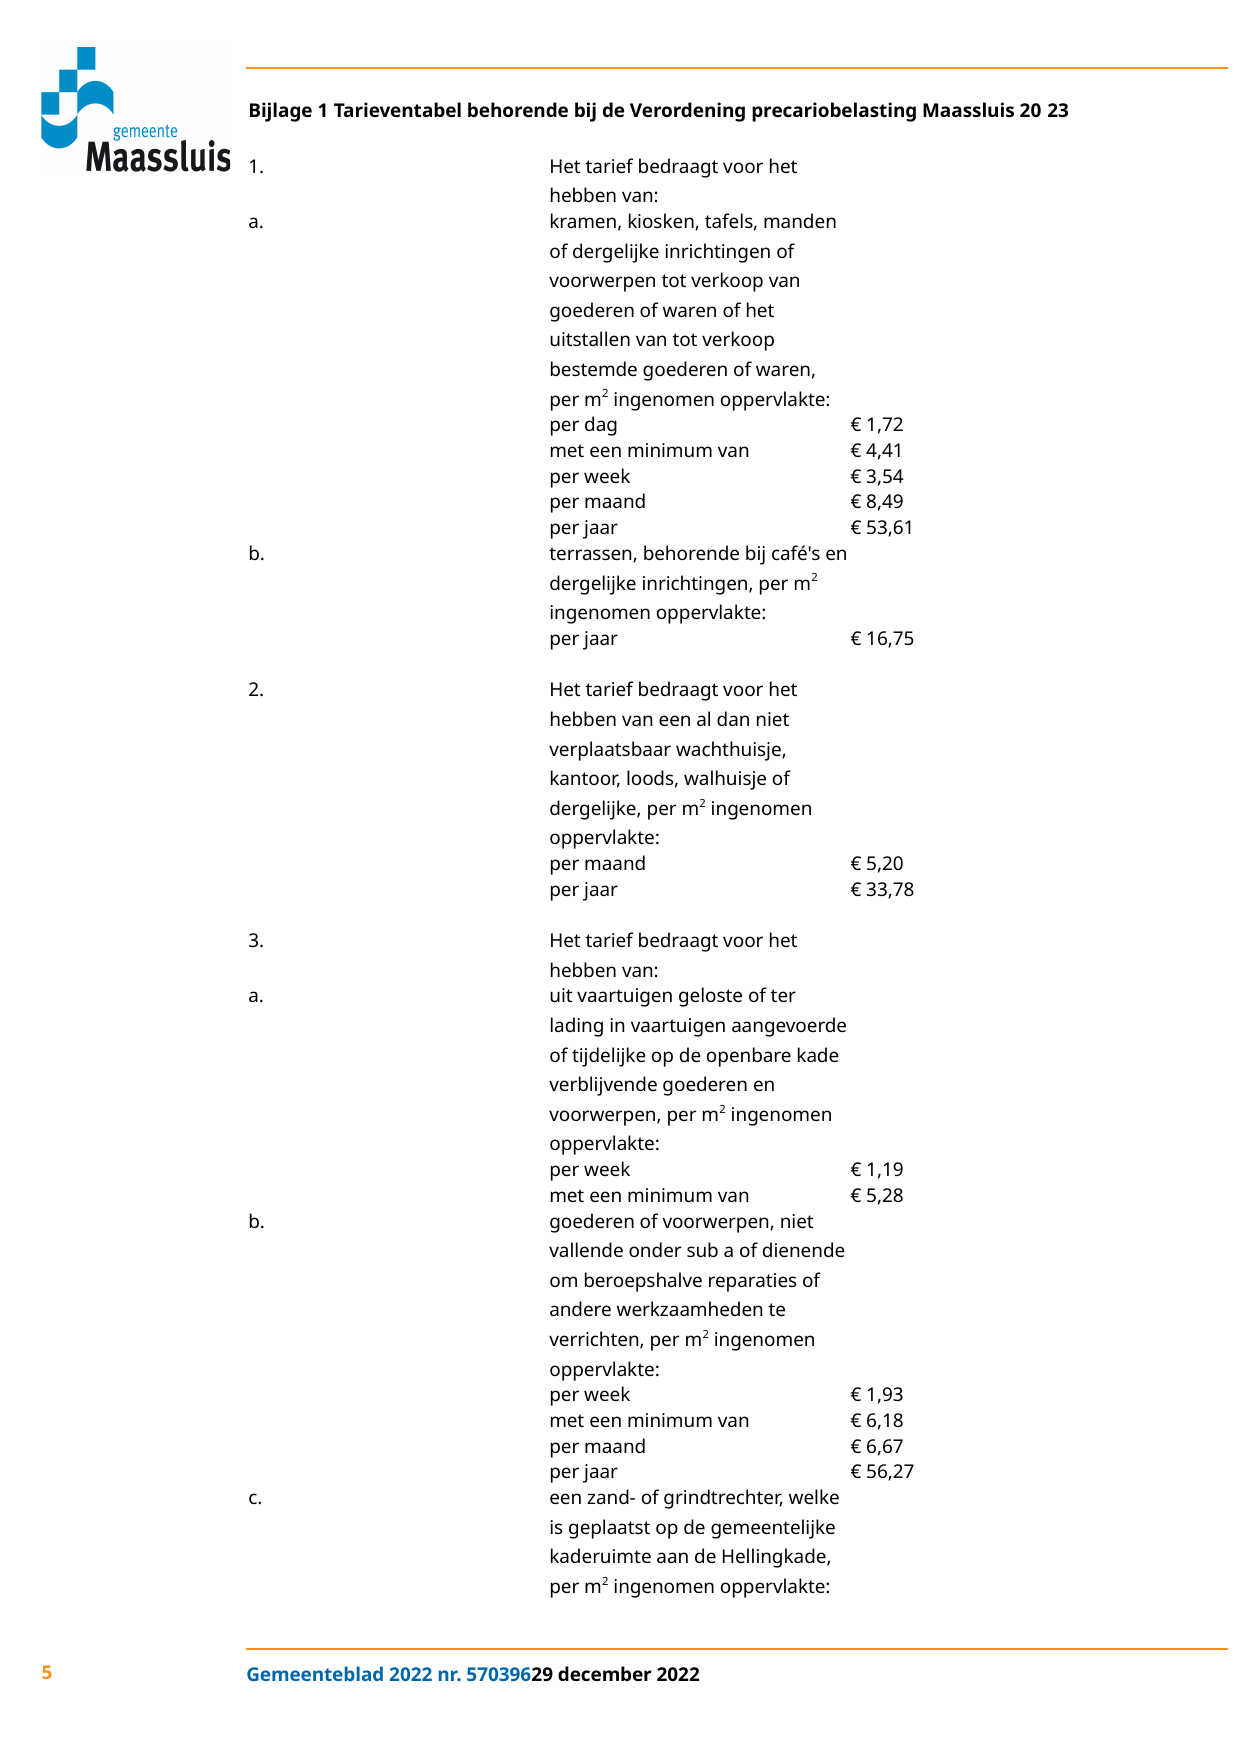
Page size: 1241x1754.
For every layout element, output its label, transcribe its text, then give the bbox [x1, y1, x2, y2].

table_cell Het tarief bedraagt voor het hebben van een al dan niet verplaatsbaar wachthuisje, kantoor, loods, walhuisje of dergelijke, per m2 ingenomen oppervlakte: [549, 677, 850, 850]
table_cell per maand [549, 850, 850, 876]
table_cell [850, 1208, 1152, 1381]
table_cell € 1,72 [850, 412, 1152, 437]
table_cell € 8,49 [850, 489, 1152, 514]
table_cell [248, 1381, 549, 1407]
table_cell € 6,18 [850, 1407, 1152, 1433]
table_cell [248, 876, 549, 902]
table_cell per week [549, 1381, 850, 1407]
table_cell 2. [248, 677, 549, 850]
table_cell € 5,28 [850, 1182, 1152, 1208]
table_cell b. [248, 1208, 549, 1381]
table_cell [248, 1407, 549, 1433]
table_cell 3. [248, 928, 549, 983]
table_cell b. [248, 540, 549, 625]
picture [41, 47, 77, 92]
table_cell [850, 540, 1152, 625]
table_header Het tarief bedraagt voor het hebben van: [549, 153, 850, 208]
table_cell terrassen, behorende bij café's en dergelijke inrichtingen, per m2 ingenomen oppervlakte: [549, 540, 850, 625]
table_cell per week [549, 463, 850, 489]
table_cell [248, 489, 549, 514]
table_header [850, 153, 1152, 208]
table_cell per dag [549, 412, 850, 437]
table_header 1. [248, 153, 549, 208]
table_cell met een minimum van [549, 1407, 850, 1433]
table_cell met een minimum van [549, 1182, 850, 1208]
table_cell € 5,20 [850, 850, 1152, 876]
table_cell c. [248, 1484, 549, 1599]
picture [41, 47, 231, 172]
table_cell € 1,93 [850, 1381, 1152, 1407]
table_cell per jaar [549, 515, 850, 540]
table_cell [248, 463, 549, 489]
table_cell [248, 437, 549, 463]
table_cell [248, 850, 549, 876]
table_cell per maand [549, 1433, 850, 1459]
table_cell met een minimum van [549, 437, 850, 463]
table_cell [549, 651, 850, 677]
table_cell [248, 515, 549, 540]
table_cell Het tarief bedraagt voor het hebben van: [549, 928, 850, 983]
table_cell [248, 902, 549, 927]
table_cell € 33,78 [850, 876, 1152, 902]
table_cell [850, 983, 1152, 1156]
text Bijlage 1 Tarieventabel behorende bij de Verordening precariobelasting Maassluis 20 23 [248, 95, 1152, 123]
table_cell a. [248, 208, 549, 412]
table_cell [850, 928, 1152, 983]
table_cell [248, 1156, 549, 1182]
table_cell € 53,61 [850, 515, 1152, 540]
table_cell [850, 902, 1152, 927]
table_cell goederen of voorwerpen, niet vallende onder sub a of dienende om beroepshalve reparaties of andere werkzaamheden te verrichten, per m2 ingenomen oppervlakte: [549, 1208, 850, 1381]
table_cell per jaar [549, 1459, 850, 1484]
table_cell kramen, kiosken, tafels, manden of dergelijke inrichtingen of voorwerpen tot verkoop van goederen of waren of het uitstallen van tot verkoop bestemde goederen of waren, per m2 ingenomen oppervlakte: [549, 208, 850, 412]
table_cell een zand- of grindtrechter, welke is geplaatst op de gemeentelijke kaderuimte aan de Hellingkade, per m2 ingenomen oppervlakte: [549, 1484, 850, 1599]
table_cell per maand [549, 489, 850, 514]
table_cell € 3,54 [850, 463, 1152, 489]
table_cell [248, 412, 549, 437]
table_cell per jaar [549, 625, 850, 651]
table_cell [850, 208, 1152, 412]
table_cell [248, 651, 549, 677]
table_cell per week [549, 1156, 850, 1182]
table_cell € 4,41 [850, 437, 1152, 463]
table_cell uit vaartuigen geloste of ter lading in vaartuigen aangevoerde of tijdelijke op de openbare kade verblijvende goederen en voorwerpen, per m2 ingenomen oppervlakte: [549, 983, 850, 1156]
table_cell [850, 1484, 1152, 1599]
table_cell [248, 1433, 549, 1459]
table_cell € 6,67 [850, 1433, 1152, 1459]
table_cell € 16,75 [850, 625, 1152, 651]
table_cell a. [248, 983, 549, 1156]
table_cell per jaar [549, 876, 850, 902]
table_cell [248, 1459, 549, 1484]
table_cell [248, 625, 549, 651]
table_cell [549, 902, 850, 927]
table_cell € 1,19 [850, 1156, 1152, 1182]
table_cell [850, 651, 1152, 677]
table_cell [248, 1182, 549, 1208]
table_cell € 56,27 [850, 1459, 1152, 1484]
table_cell [850, 677, 1152, 850]
